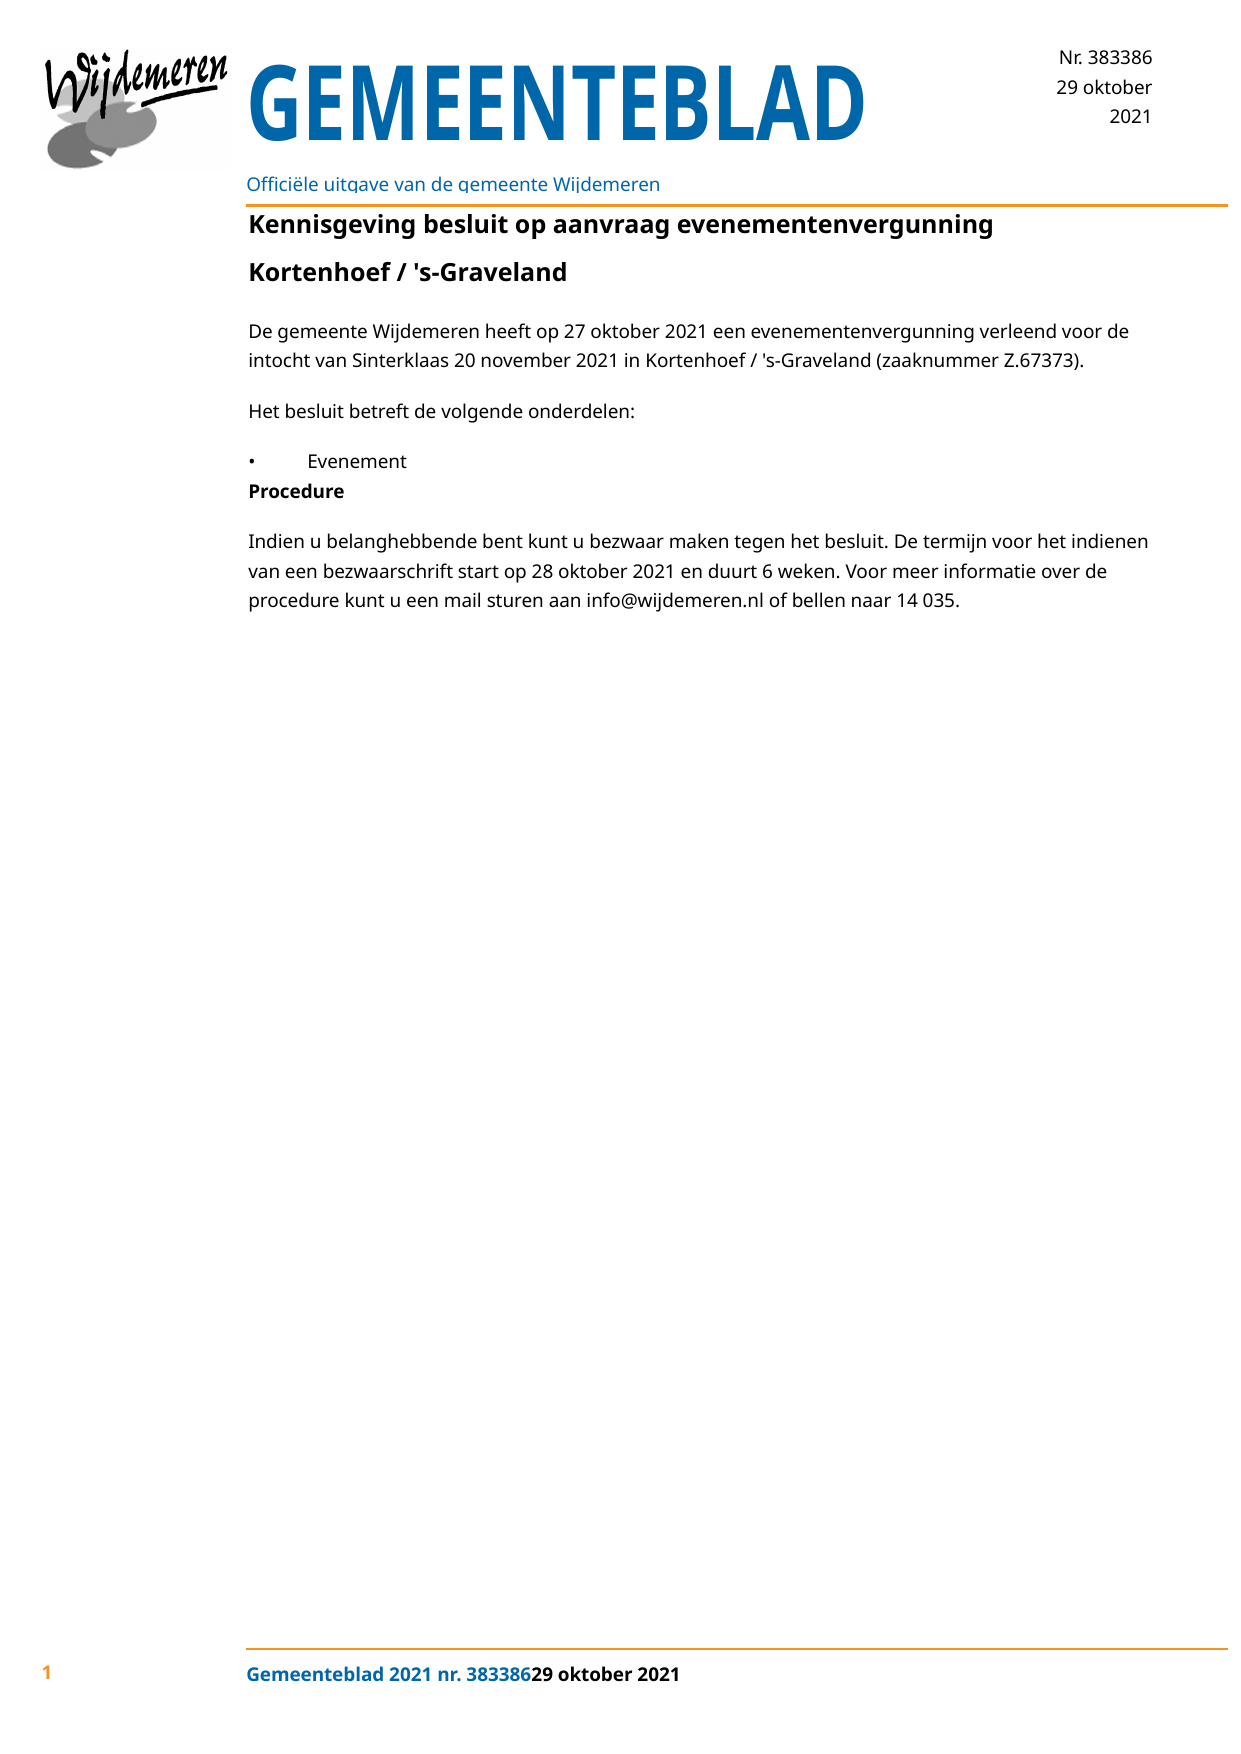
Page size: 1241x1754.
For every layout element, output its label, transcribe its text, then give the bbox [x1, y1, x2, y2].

text De gemeente Wijdemeren heeft op 27 oktober 2021 een evenementenvergunning verleend voor de intocht van Sinterklaas 20 november 2021 in Kortenhoef / 's-Graveland (zaaknummer Z.67373). [248, 318, 1152, 373]
text Indien u belanghebbende bent kunt u bezwaar maken tegen het besluit. De termijn voor het indienen van een bezwaarschrift start op 28 oktober 2021 en duurt 6 weken. Voor meer informatie over de procedure kunt u een mail sturen aan info@wijdemeren.nl of bellen naar 14 035. [248, 528, 1152, 613]
text Kennisgeving besluit op aanvraag evenementenvergunning Kortenhoef / 's-Graveland [248, 207, 1152, 288]
picture [41, 47, 231, 172]
list Evenement [248, 448, 1152, 474]
text Procedure [248, 478, 1152, 504]
text Het besluit betreft de volgende onderdelen: [248, 398, 1152, 424]
